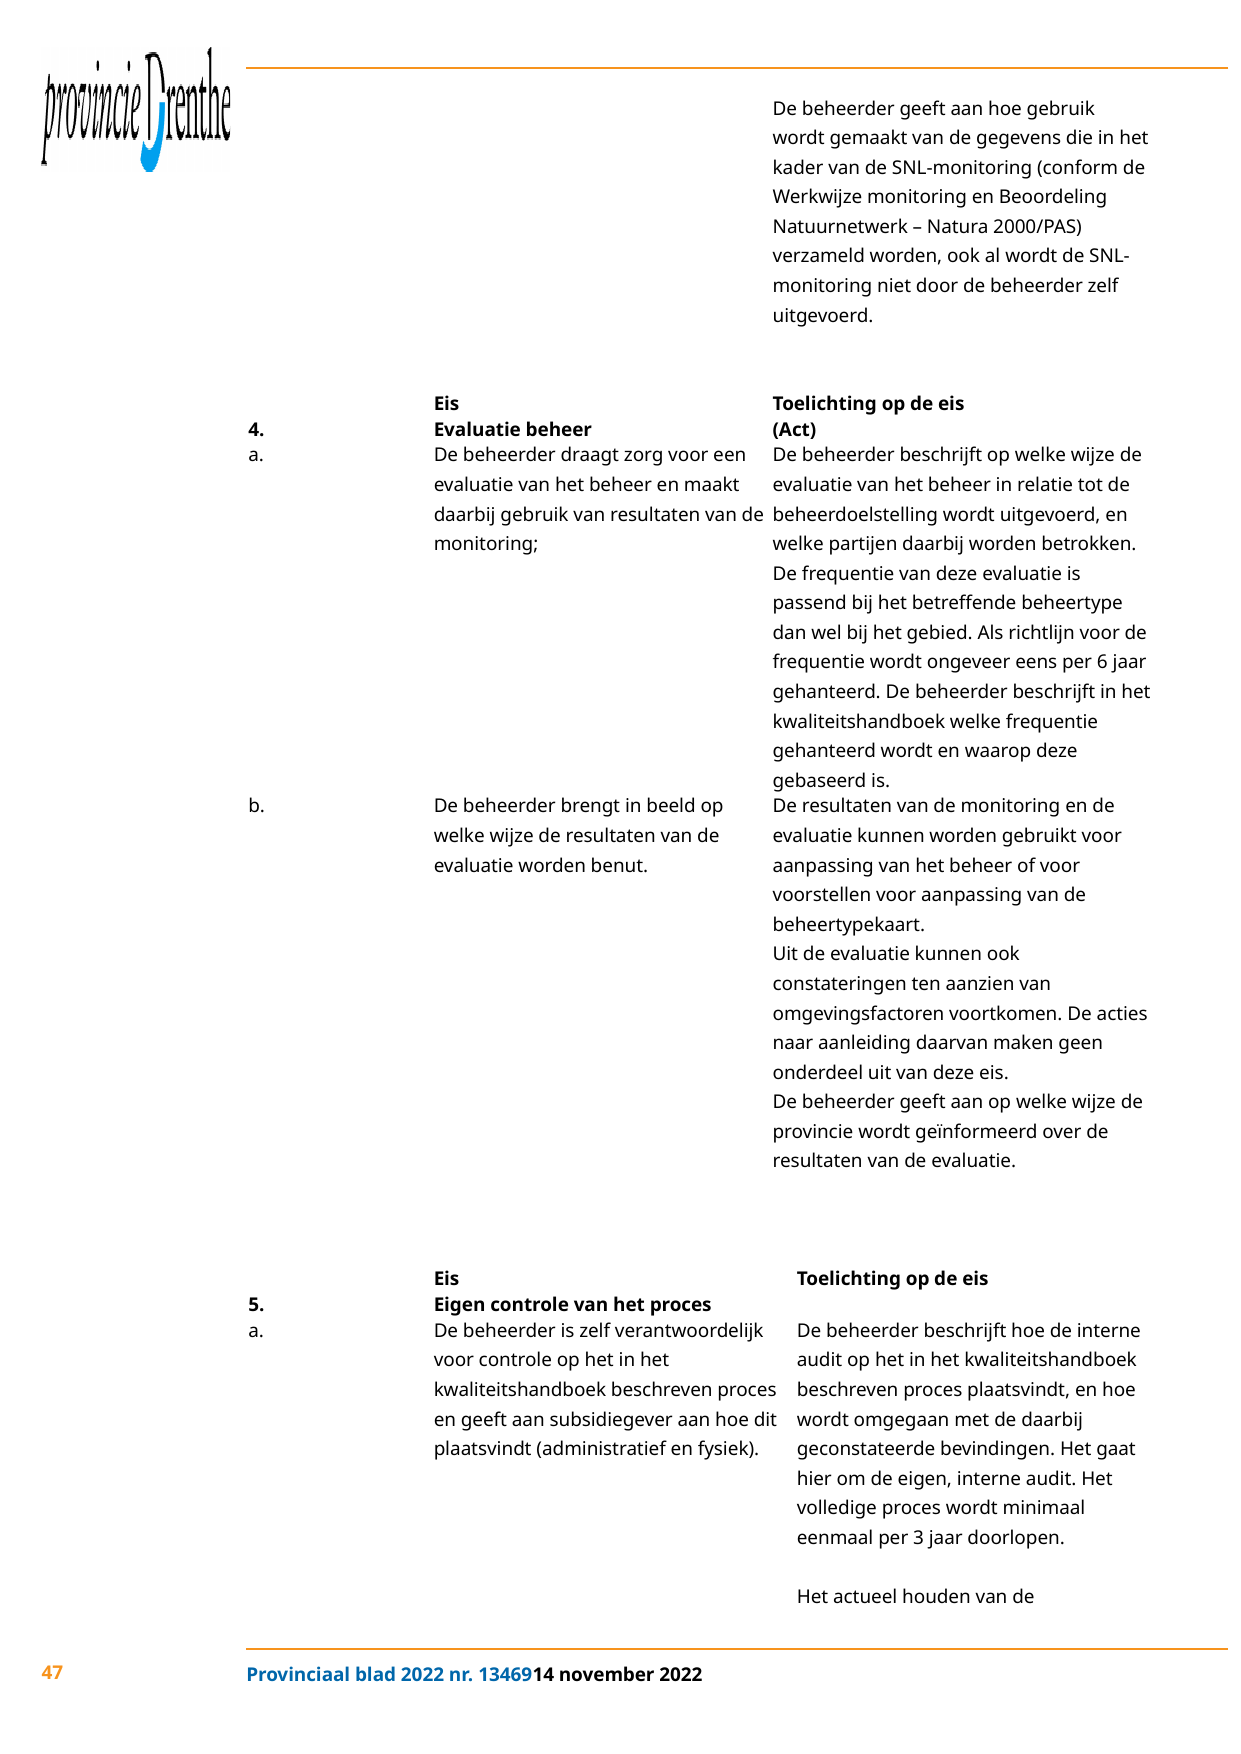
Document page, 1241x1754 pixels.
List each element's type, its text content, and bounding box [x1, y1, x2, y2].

table_cell a. [248, 1317, 433, 1609]
table_cell 5. [248, 1291, 433, 1317]
table_cell De beheerder is zelf verantwoordelijk voor controle op het in het kwaliteitshandboek beschreven proces en geeft aan subsidiegever aan hoe dit plaatsvindt (administratief en fysiek). [434, 1317, 797, 1609]
table_cell De beheerder draagt zorg voor een evaluatie van het beheer en maakt daarbij gebruik van resultaten van de monitoring; [434, 442, 772, 793]
table_header Toelichting op de eis [797, 1266, 1152, 1291]
table_cell Eigen controle van het proces [434, 1291, 797, 1317]
table_cell 4. [248, 416, 433, 442]
table_cell [248, 95, 433, 328]
table_cell [434, 95, 772, 328]
table_cell De beheerder beschrijft hoe de interne audit op het in het kwaliteitshandboek beschreven proces plaatsvindt, en hoe wordt omgegaan met de daarbij geconstateerde bevindingen. Het gaat hier om de eigen, interne audit. Het volledige proces wordt minimaal eenmaal per 3 jaar doorlopen. Het actueel houden van de [797, 1317, 1152, 1609]
table_header [248, 390, 433, 416]
table_cell [797, 1291, 1152, 1317]
table_cell De beheerder brengt in beeld op welke wijze de resultaten van de evaluatie worden benut. [434, 793, 772, 1173]
table_cell De beheerder geeft aan hoe gebruik wordt gemaakt van de gegevens die in het kader van de SNL-monitoring (conform de Werkwijze monitoring en Beoordeling Natuurnetwerk – Natura 2000/PAS) verzameld worden, ook al wordt de SNL-monitoring niet door de beheerder zelf uitgevoerd. [773, 95, 1152, 328]
table_header [248, 1266, 433, 1291]
table_cell De resultaten van de monitoring en de evaluatie kunnen worden gebruikt voor aanpassing van het beheer of voor voorstellen voor aanpassing van de beheertypekaart. Uit de evaluatie kunnen ook constateringen ten aanzien van omgevingsfactoren voortkomen. De acties naar aanleiding daarvan maken geen onderdeel uit van deze eis. De beheerder geeft aan op welke wijze de provincie wordt geïnformeerd over de resultaten van de evaluatie. [773, 793, 1152, 1173]
table_cell b. [248, 793, 433, 1173]
table_cell a. [248, 442, 433, 793]
picture [41, 47, 231, 172]
table_cell (Act) [773, 416, 1152, 442]
table_header Eis [434, 390, 772, 416]
table_cell Evaluatie beheer [434, 416, 772, 442]
table_cell De beheerder beschrijft op welke wijze de evaluatie van het beheer in relatie tot de beheerdoelstelling wordt uitgevoerd, en welke partijen daarbij worden betrokken. De frequentie van deze evaluatie is passend bij het betreffende beheertype dan wel bij het gebied. Als richtlijn voor de frequentie wordt ongeveer eens per 6 jaar gehanteerd. De beheerder beschrijft in het kwaliteitshandboek welke frequentie gehanteerd wordt en waarop deze gebaseerd is. [773, 442, 1152, 793]
table_header Toelichting op de eis [773, 390, 1152, 416]
table_header Eis [434, 1266, 797, 1291]
